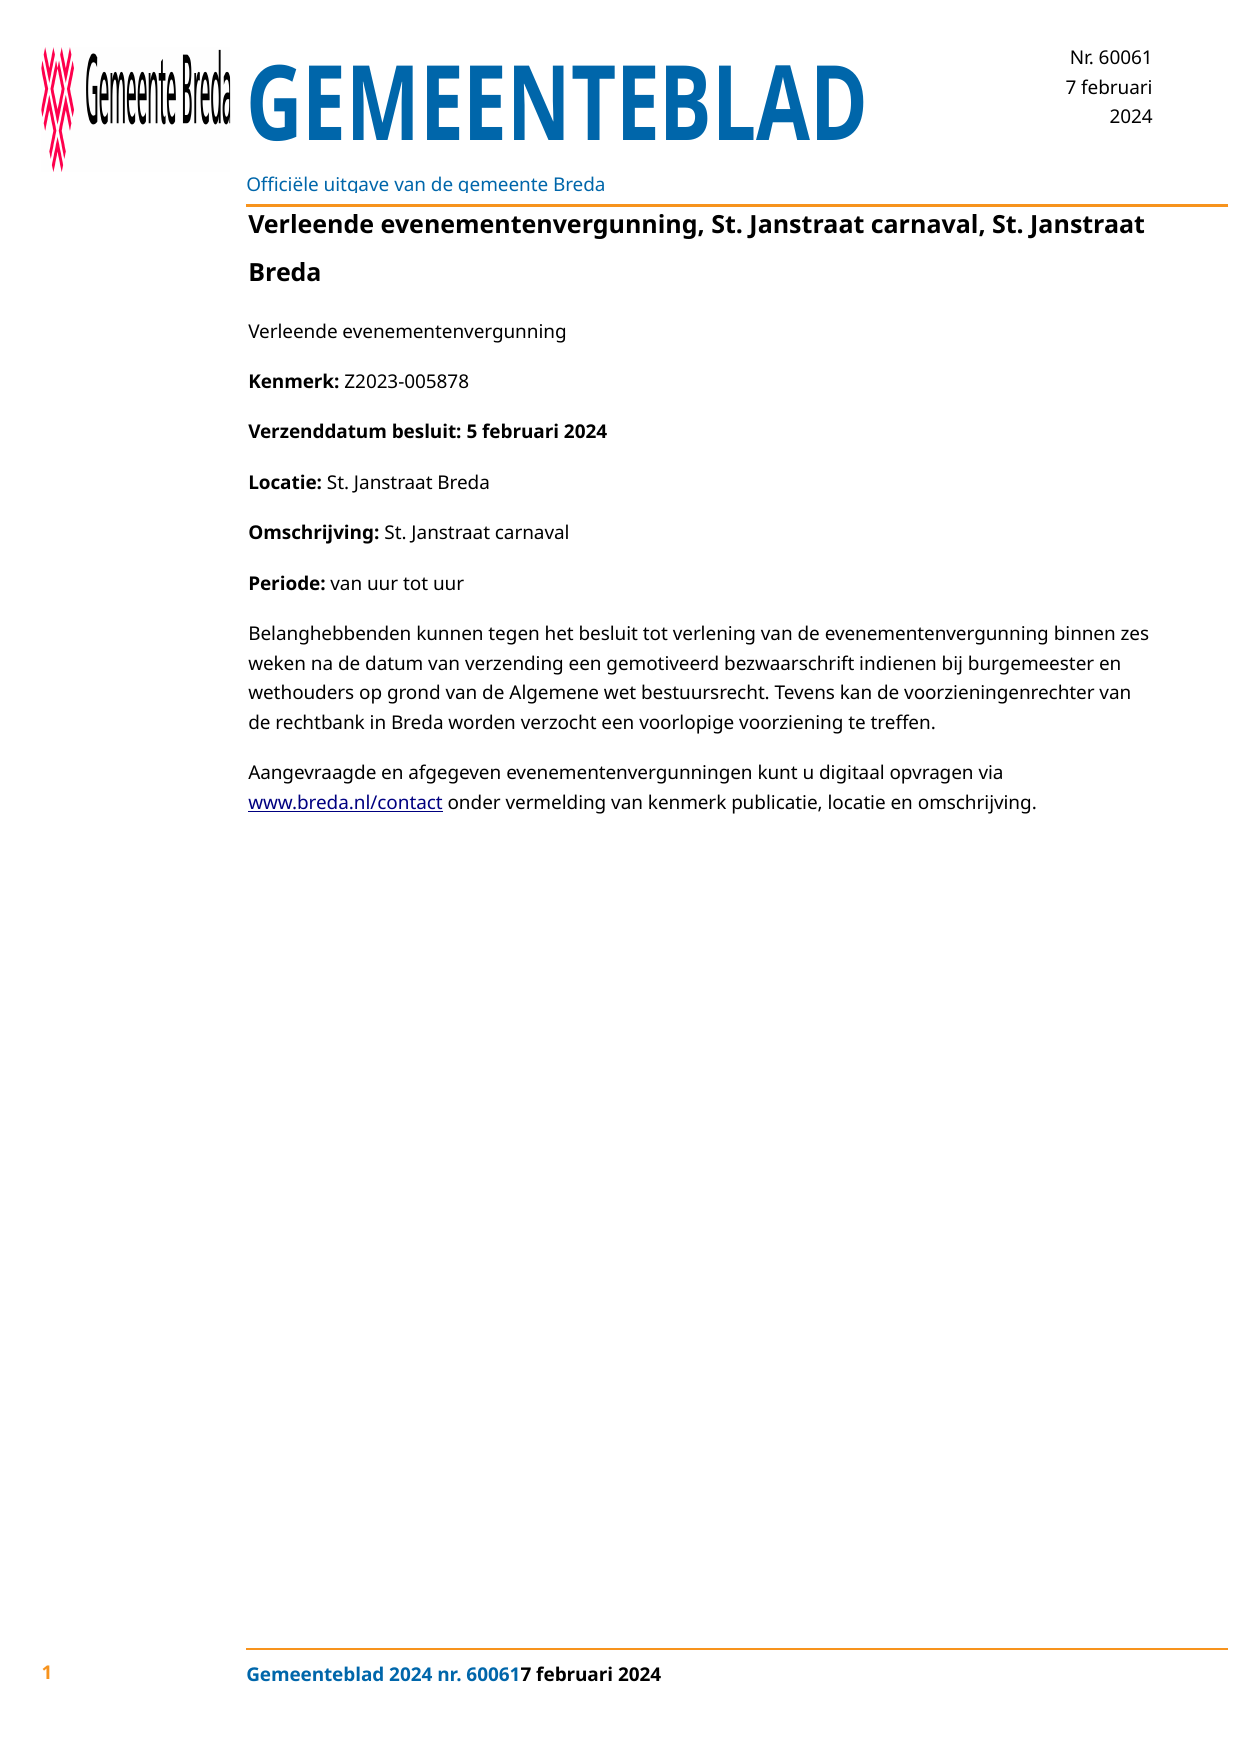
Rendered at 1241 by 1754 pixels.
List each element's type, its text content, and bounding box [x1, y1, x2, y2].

text Kenmerk: Z2023-005878 [248, 368, 1152, 394]
text Verleende evenementenvergunning, St. Janstraat carnaval, St. Janstraat Breda [248, 207, 1152, 288]
text Verleende evenementenvergunning [248, 318, 1152, 344]
text Periode: van uur tot uur [248, 570, 1152, 596]
text Aangevraagde en afgegeven evenementenvergunningen kunt u digitaal opvragen via www.breda.nl/contact onder vermelding van kenmerk publicatie, locatie en omschrijving. [248, 759, 1152, 815]
text Verzenddatum besluit: 5 februari 2024 [248, 419, 1152, 444]
text Locatie: St. Janstraat Breda [248, 469, 1152, 495]
text Belanghebbenden kunnen tegen het besluit tot verlening van de evenementenvergunning binnen zes weken na de datum van verzending een gemotiveerd bezwaarschrift indienen bij burgemeester en wethouders op grond van de Algemene wet bestuursrecht. Tevens kan de voorzieningenrechter van de rechtbank in Breda worden verzocht een voorlopige voorziening te treffen. [248, 620, 1152, 735]
text Omschrijving: St. Janstraat carnaval [248, 519, 1152, 545]
picture [41, 47, 231, 172]
